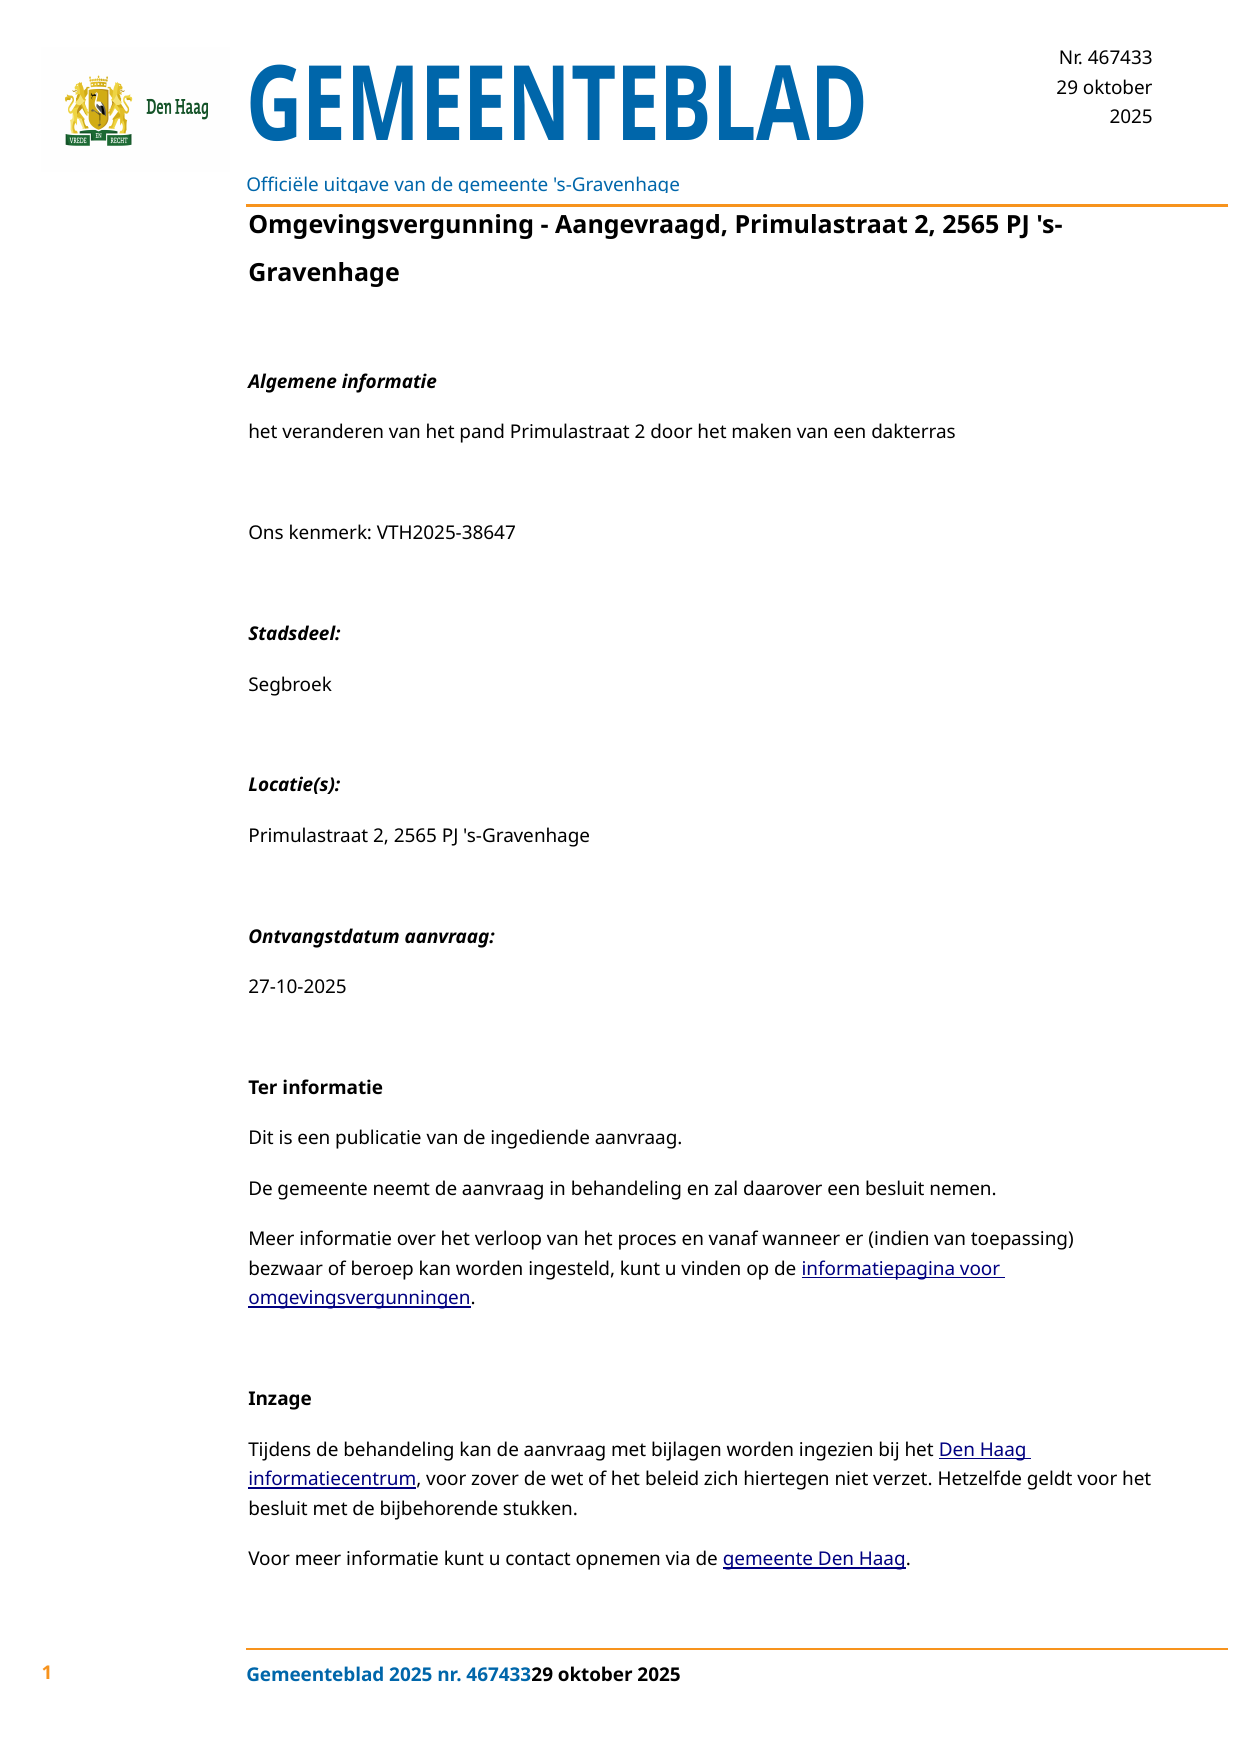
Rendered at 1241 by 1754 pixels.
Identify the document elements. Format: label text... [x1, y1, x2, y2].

text Ontvangstdatum aanvraag: [248, 923, 1152, 949]
text Stadsdeel: [248, 620, 1152, 646]
text Tijdens de behandeling kan de aanvraag met bijlagen worden ingezien bij het Den Haag informatiecentrum, voor zover de wet of het beleid zich hiertegen niet verzet. Hetzelfde geldt voor het besluit met de bijbehorende stukken. [248, 1436, 1152, 1521]
text Inzage [248, 1385, 1152, 1411]
text het veranderen van het pand Primulastraat 2 door het maken van een dakterras [248, 419, 1152, 444]
picture [41, 47, 231, 172]
text De gemeente neemt de aanvraag in behandeling en zal daarover een besluit nemen. [248, 1175, 1152, 1201]
text 27-10-2025 [248, 973, 1152, 999]
text Primulastraat 2, 2565 PJ 's-Gravenhage [248, 822, 1152, 848]
text Ons kenmerk: VTH2025-38647 [248, 519, 1152, 545]
text Voor meer informatie kunt u contact opnemen via de gemeente Den Haag. [248, 1545, 1152, 1571]
text Segbroek [248, 671, 1152, 697]
text Meer informatie over het verloop van het proces en vanaf wanneer er (indien van toepassing) bezwaar of beroep kan worden ingesteld, kunt u vinden op de informatiepagina voor omgevingsvergunningen. [248, 1225, 1152, 1310]
text Dit is een publicatie van de ingediende aanvraag. [248, 1124, 1152, 1150]
text Algemene informatie [248, 368, 1152, 394]
text Locatie(s): [248, 772, 1152, 797]
text Ter informatie [248, 1074, 1152, 1100]
text Omgevingsvergunning - Aangevraagd, Primulastraat 2, 2565 PJ 's-Gravenhage [248, 207, 1152, 288]
